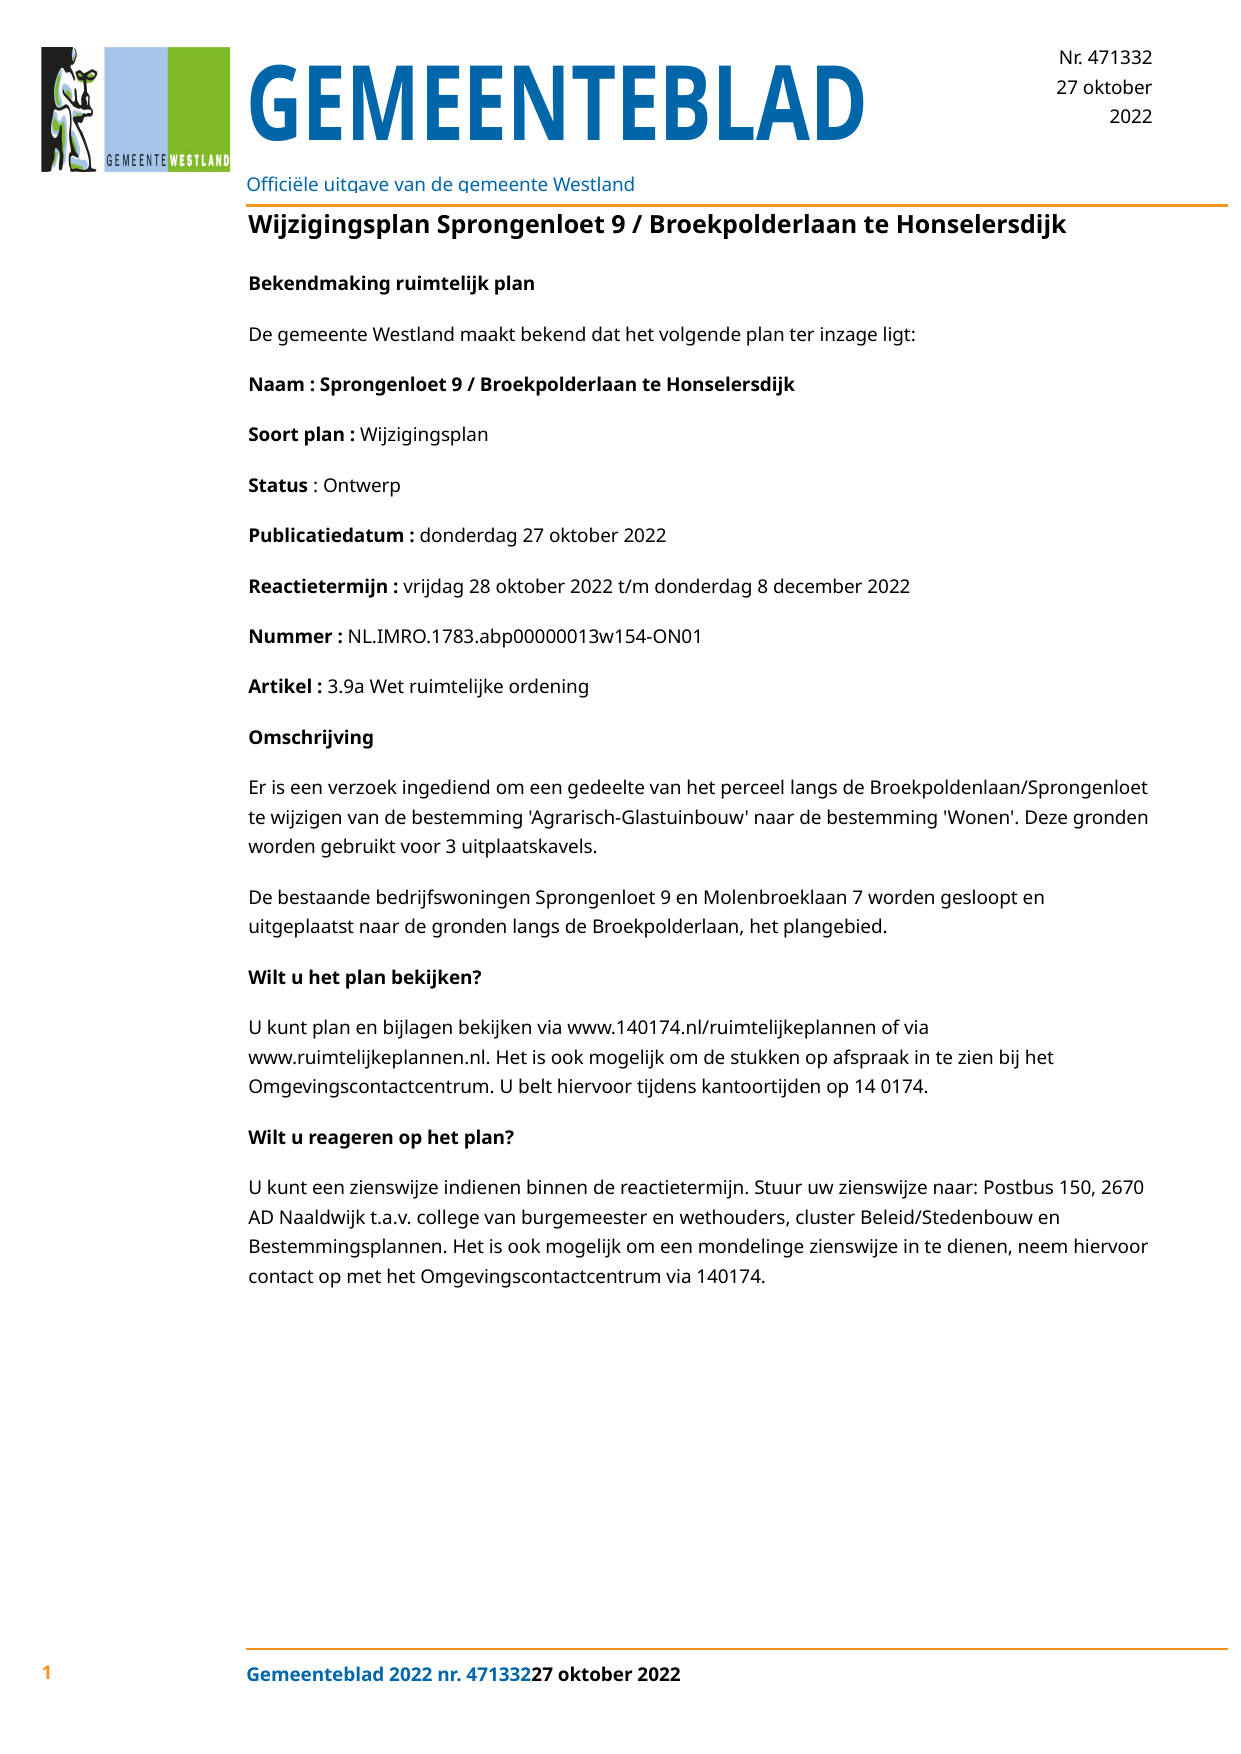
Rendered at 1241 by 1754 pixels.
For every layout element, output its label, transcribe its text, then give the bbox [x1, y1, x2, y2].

text U kunt plan en bijlagen bekijken via www.140174.nl/ruimtelijkeplannen of via www.ruimtelijkeplannen.nl. Het is ook mogelijk om de stukken op afspraak in te zien bij het Omgevingscontactcentrum. U belt hiervoor tijdens kantoortijden op 14 0174. [248, 1014, 1152, 1099]
text Publicatiedatum : donderdag 27 oktober 2022 [248, 522, 1152, 548]
text Er is een verzoek ingediend om een gedeelte van het perceel langs de Broekpoldenlaan/Sprongenloet te wijzigen van de bestemming 'Agrarisch-Glastuinbouw' naar de bestemming 'Wonen'. Deze gronden worden gebruikt voor 3 uitplaatskavels. [248, 774, 1152, 859]
text Artikel : 3.9a Wet ruimtelijke ordening [248, 674, 1152, 699]
text Wijzigingsplan Sprongenloet 9 / Broekpolderlaan te Honselersdijk [248, 207, 1152, 241]
text Bekendmaking ruimtelijk plan [248, 270, 1152, 296]
text De gemeente Westland maakt bekend dat het volgende plan ter inzage ligt: [248, 321, 1152, 346]
text Omschrijving [248, 724, 1152, 750]
text De bestaande bedrijfswoningen Sprongenloet 9 en Molenbroeklaan 7 worden gesloopt en uitgeplaatst naar de gronden langs de Broekpolderlaan, het plangebied. [248, 884, 1152, 939]
text Status : Ontwerp [248, 472, 1152, 498]
text Soort plan : Wijzigingsplan [248, 422, 1152, 447]
text Wilt u reageren op het plan? [248, 1124, 1152, 1150]
picture [41, 47, 231, 172]
text Naam : Sprongenloet 9 / Broekpolderlaan te Honselersdijk [248, 371, 1152, 397]
text Nummer : NL.IMRO.1783.abp00000013w154-ON01 [248, 623, 1152, 649]
text Wilt u het plan bekijken? [248, 964, 1152, 990]
text U kunt een zienswijze indienen binnen de reactietermijn. Stuur uw zienswijze naar: Postbus 150, 2670 AD Naaldwijk t.a.v. college van burgemeester en wethouders, cluster Beleid/Stedenbouw en Bestemmingsplannen. Het is ook mogelijk om een mondelinge zienswijze in te dienen, neem hiervoor contact op met het Omgevingscontactcentrum via 140174. [248, 1174, 1152, 1289]
text Reactietermijn : vrijdag 28 oktober 2022 t/m donderdag 8 december 2022 [248, 573, 1152, 598]
